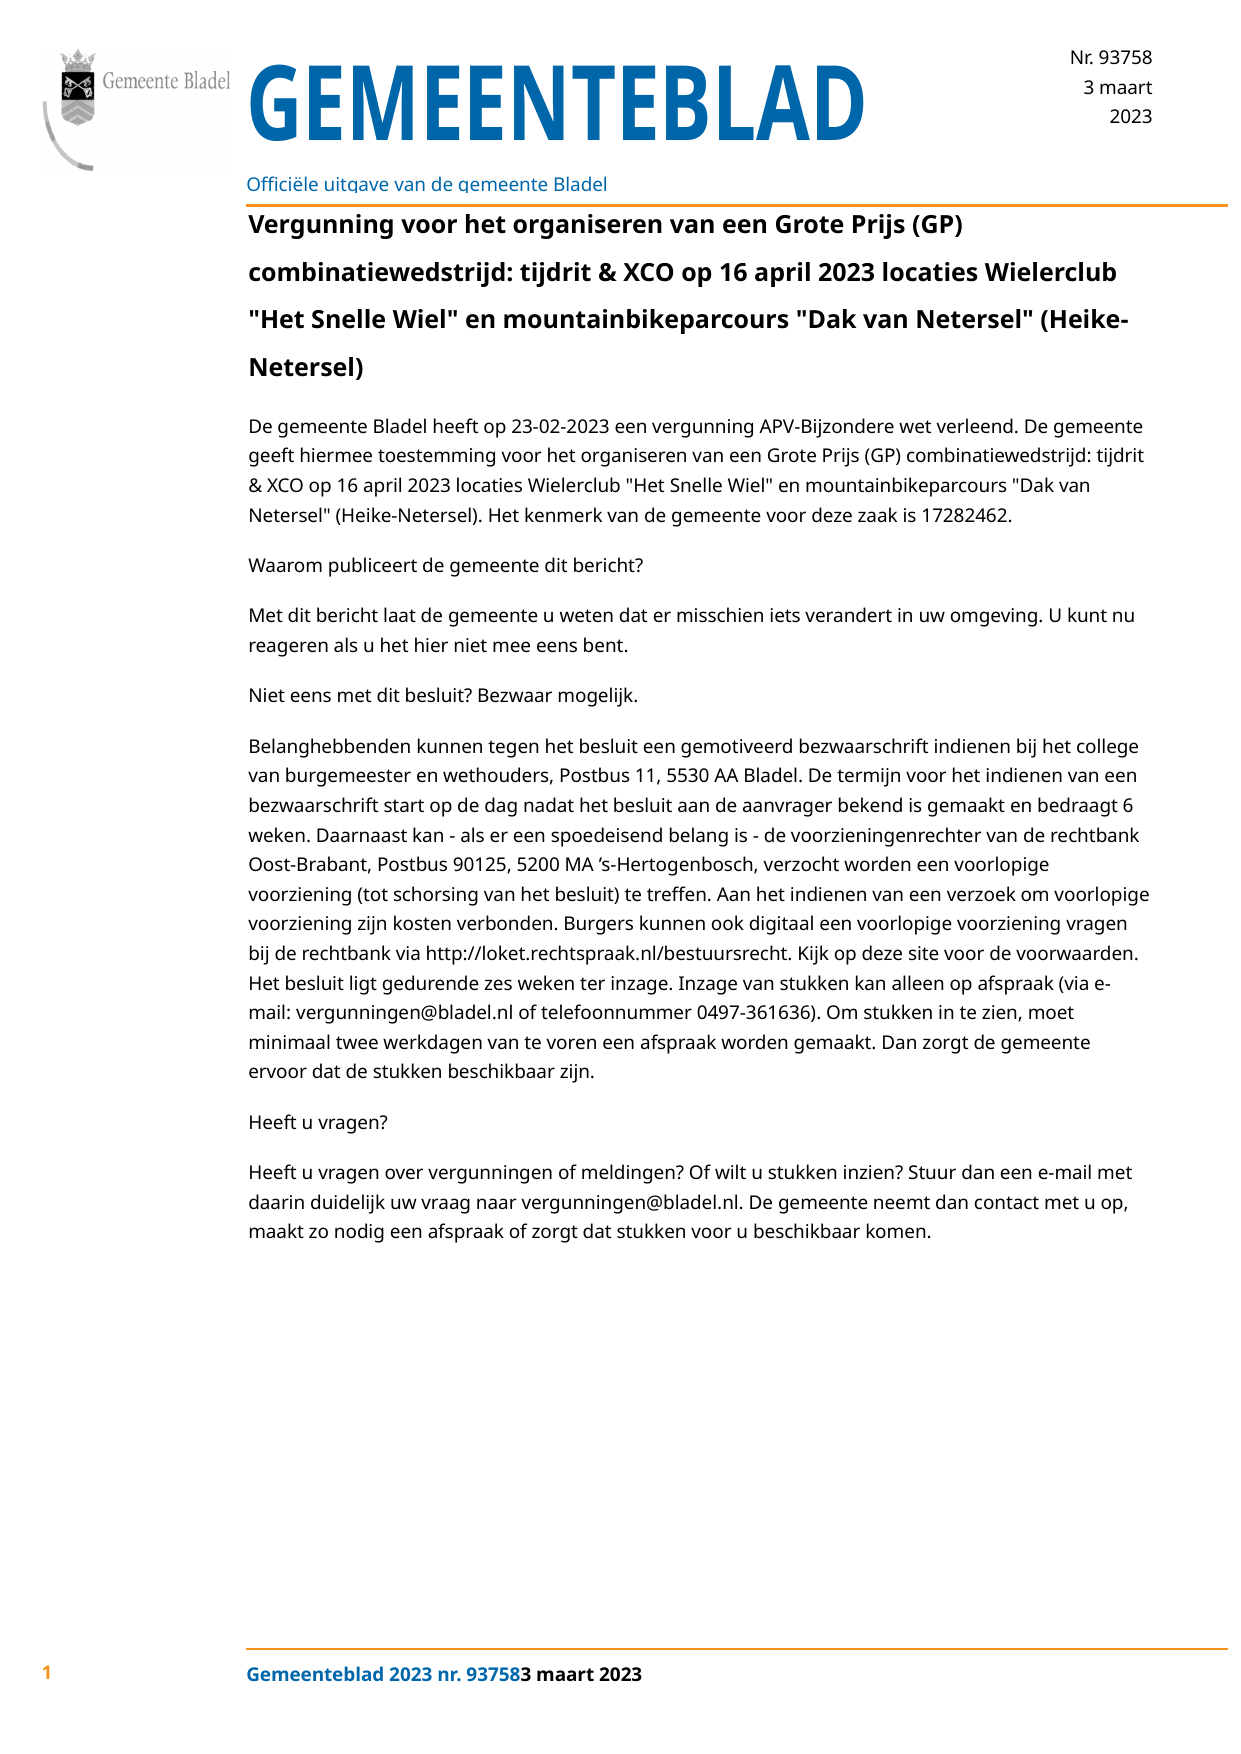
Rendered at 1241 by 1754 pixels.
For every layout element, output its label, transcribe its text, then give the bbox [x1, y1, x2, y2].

text De gemeente Bladel heeft op 23-02-2023 een vergunning APV-Bijzondere wet verleend. De gemeente geeft hiermee toestemming voor het organiseren van een Grote Prijs (GP) combinatiewedstrijd: tijdrit & XCO op 16 april 2023 locaties Wielerclub "Het Snelle Wiel" en mountainbikeparcours "Dak van Netersel" (Heike-Netersel). Het kenmerk van de gemeente voor deze zaak is 17282462. [248, 413, 1152, 528]
picture [41, 47, 231, 172]
text Met dit bericht laat de gemeente u weten dat er misschien iets verandert in uw omgeving. U kunt nu reageren als u het hier niet mee eens bent. [248, 603, 1152, 658]
text Heeft u vragen over vergunningen of meldingen? Of wilt u stukken inzien? Stuur dan een e-mail met daarin duidelijk uw vraag naar vergunningen@bladel.nl. De gemeente neemt dan contact met u op, maakt zo nodig een afspraak of zorgt dat stukken voor u beschikbaar komen. [248, 1159, 1152, 1244]
text Belanghebbenden kunnen tegen het besluit een gemotiveerd bezwaarschrift indienen bij het college van burgemeester en wethouders, Postbus 11, 5530 AA Bladel. De termijn voor het indienen van een bezwaarschrift start op de dag nadat het besluit aan de aanvrager bekend is gemaakt en bedraagt 6 weken. Daarnaast kan - als er een spoedeisend belang is - de voorzieningenrechter van de rechtbank Oost-Brabant, Postbus 90125, 5200 MA ’s-Hertogenbosch, verzocht worden een voorlopige voorziening (tot schorsing van het besluit) te treffen. Aan het indienen van een verzoek om voorlopige voorziening zijn kosten verbonden. Burgers kunnen ook digitaal een voorlopige voorziening vragen bij de rechtbank via http://loket.rechtspraak.nl/bestuursrecht. Kijk op deze site voor de voorwaarden. Het besluit ligt gedurende zes weken ter inzage. Inzage van stukken kan alleen op afspraak (via e-mail: vergunningen@bladel.nl of telefoonnummer 0497-361636). Om stukken in te zien, moet minimaal twee werkdagen van te voren een afspraak worden gemaakt. Dan zorgt de gemeente ervoor dat de stukken beschikbaar zijn. [248, 733, 1152, 1084]
text Niet eens met dit besluit? Bezwaar mogelijk. [248, 683, 1152, 708]
text Heeft u vragen? [248, 1109, 1152, 1135]
text Vergunning voor het organiseren van een Grote Prijs (GP) combinatiewedstrijd: tijdrit & XCO op 16 april 2023 locaties Wielerclub "Het Snelle Wiel" en mountainbikeparcours "Dak van Netersel" (Heike-Netersel) [248, 207, 1152, 384]
text Waarom publiceert de gemeente dit bericht? [248, 552, 1152, 578]
